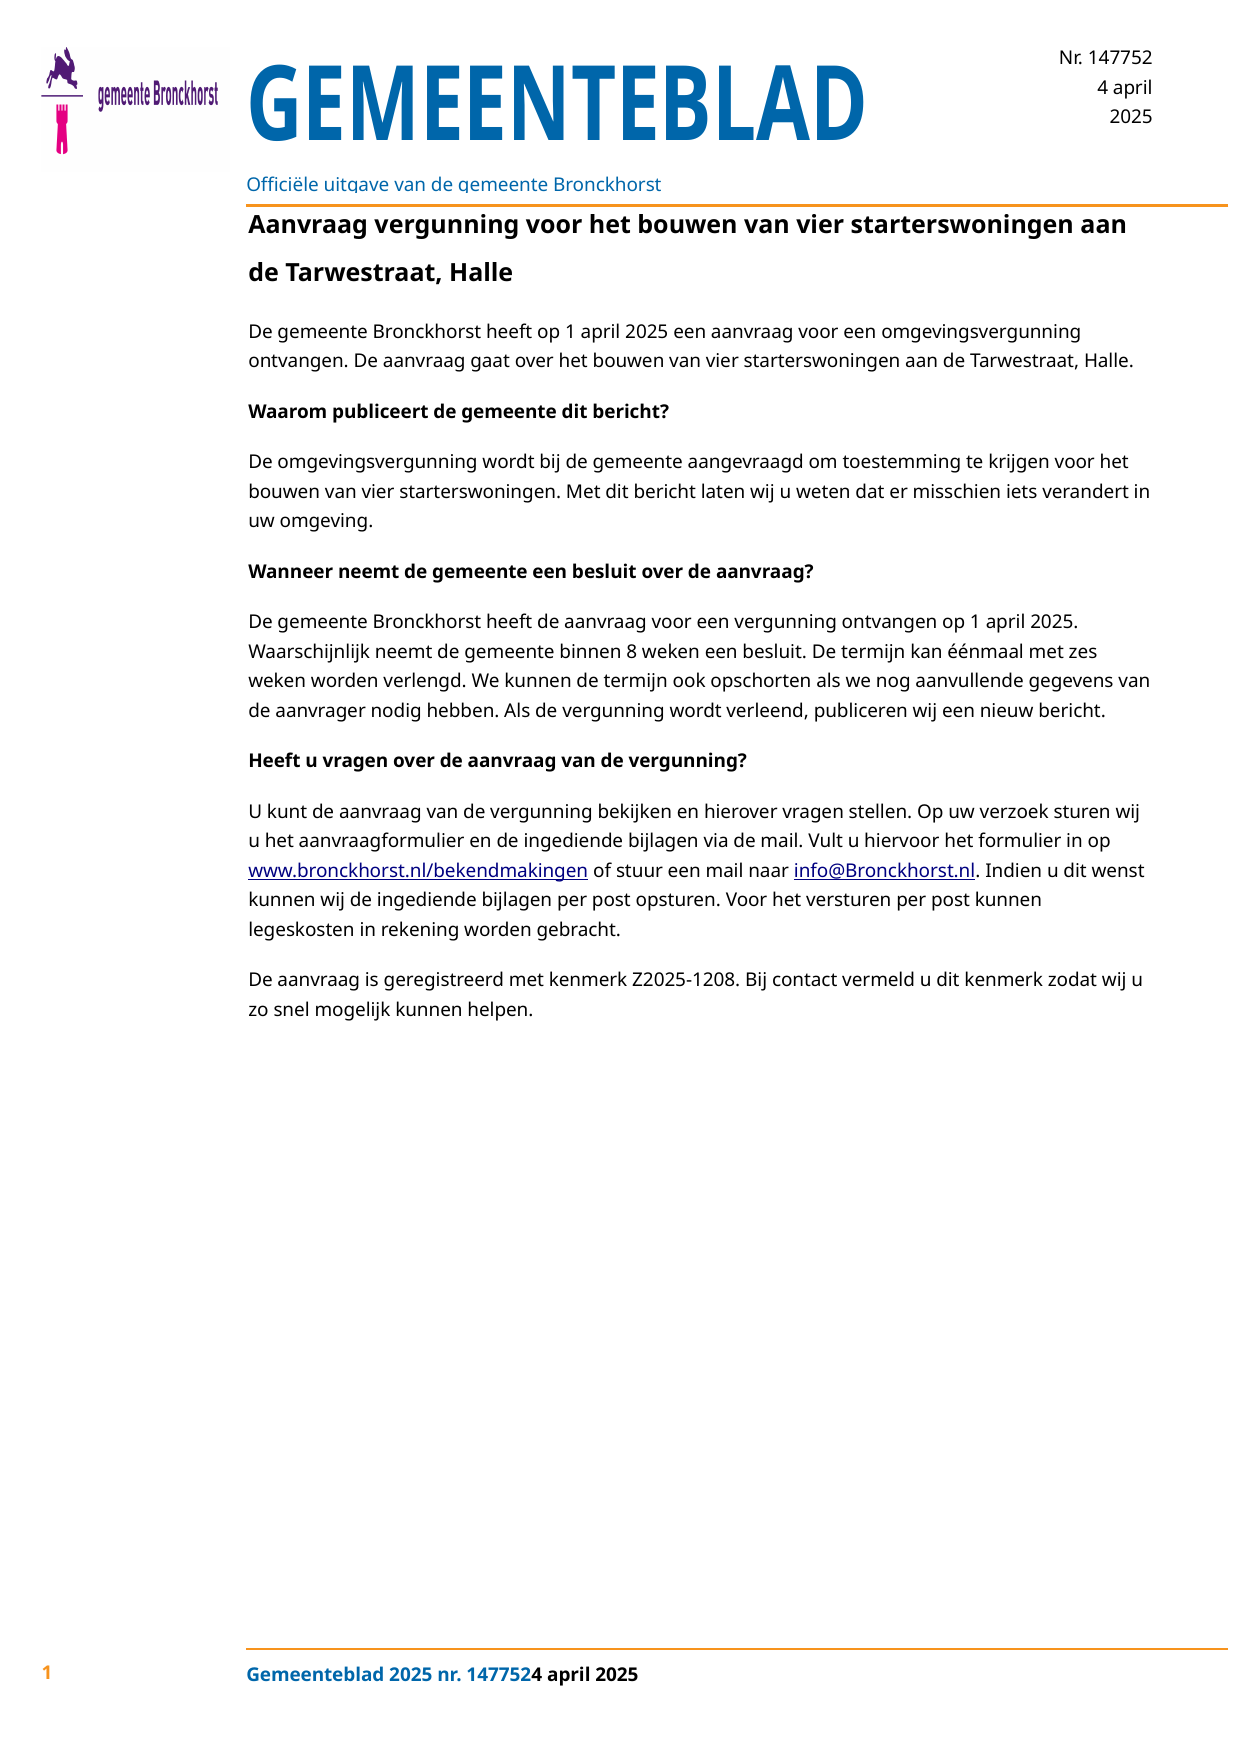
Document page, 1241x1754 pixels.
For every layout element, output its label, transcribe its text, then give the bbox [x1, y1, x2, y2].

text Waarom publiceert de gemeente dit bericht? [248, 398, 1152, 424]
text De omgevingsvergunning wordt bij de gemeente aangevraagd om toestemming te krijgen voor het bouwen van vier starterswoningen. Met dit bericht laten wij u weten dat er misschien iets verandert in uw omgeving. [248, 448, 1152, 533]
text De gemeente Bronckhorst heeft de aanvraag voor een vergunning ontvangen op 1 april 2025. Waarschijnlijk neemt de gemeente binnen 8 weken een besluit. De termijn kan éénmaal met zes weken worden verlengd. We kunnen de termijn ook opschorten als we nog aanvullende gegevens van de aanvrager nodig hebben. Als de vergunning wordt verleend, publiceren wij een nieuw bericht. [248, 608, 1152, 723]
text U kunt de aanvraag van de vergunning bekijken en hierover vragen stellen. Op uw verzoek sturen wij u het aanvraagformulier en de ingediende bijlagen via de mail. Vult u hiervoor het formulier in op www.bronckhorst.nl/bekendmakingen of stuur een mail naar info@Bronckhorst.nl. Indien u dit wenst kunnen wij de ingediende bijlagen per post opsturen. Voor het versturen per post kunnen legeskosten in rekening worden gebracht. [248, 798, 1152, 942]
text De gemeente Bronckhorst heeft op 1 april 2025 een aanvraag voor een omgevingsvergunning ontvangen. De aanvraag gaat over het bouwen van vier starterswoningen aan de Tarwestraat, Halle. [248, 318, 1152, 373]
text Heeft u vragen over de aanvraag van de vergunning? [248, 747, 1152, 773]
text De aanvraag is geregistreerd met kenmerk Z2025-1208. Bij contact vermeld u dit kenmerk zodat wij u zo snel mogelijk kunnen helpen. [248, 967, 1152, 1022]
text Aanvraag vergunning voor het bouwen van vier starterswoningen aan de Tarwestraat, Halle [248, 207, 1152, 288]
picture [41, 47, 231, 172]
text Wanneer neemt de gemeente een besluit over de aanvraag? [248, 558, 1152, 584]
